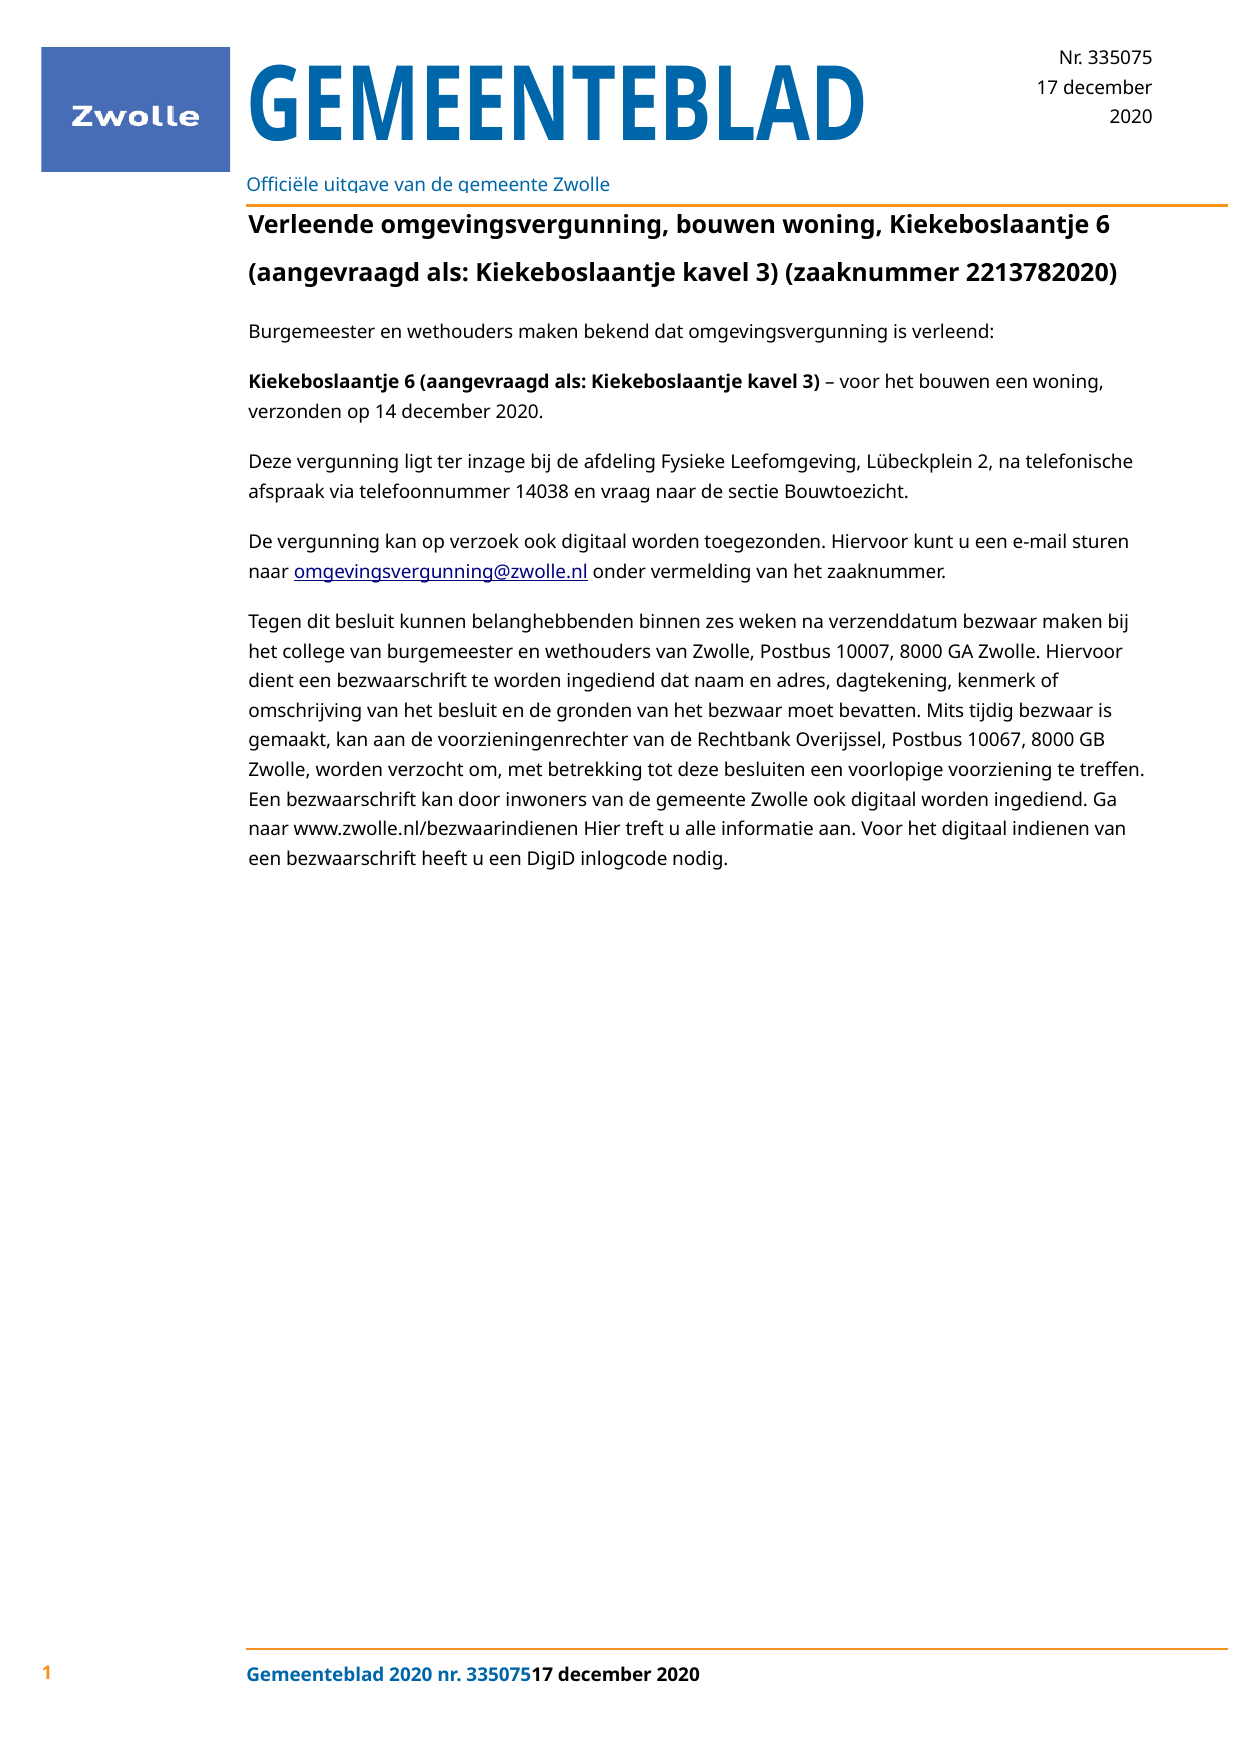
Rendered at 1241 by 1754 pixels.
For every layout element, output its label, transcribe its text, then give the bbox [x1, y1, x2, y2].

text Kiekeboslaantje 6 (aangevraagd als: Kiekeboslaantje kavel 3) – voor het bouwen een woning, verzonden op 14 december 2020. [248, 368, 1152, 424]
text Tegen dit besluit kunnen belanghebbenden binnen zes weken na verzenddatum bezwaar maken bij het college van burgemeester en wethouders van Zwolle, Postbus 10007, 8000 GA Zwolle. Hiervoor dient een bezwaarschrift te worden ingediend dat naam en adres, dagtekening, kenmerk of omschrijving van het besluit en de gronden van het bezwaar moet bevatten. Mits tijdig bezwaar is gemaakt, kan aan de voorzieningenrechter van de Rechtbank Overijssel, Postbus 10067, 8000 GB Zwolle, worden verzocht om, met betrekking tot deze besluiten een voorlopige voorziening te treffen. Een bezwaarschrift kan door inwoners van de gemeente Zwolle ook digitaal worden ingediend. Ga naar www.zwolle.nl/bezwaarindienen Hier treft u alle informatie aan. Voor het digitaal indienen van een bezwaarschrift heeft u een DigiD inlogcode nodig. [248, 608, 1152, 871]
text Verleende omgevingsvergunning, bouwen woning, Kiekeboslaantje 6 (aangevraagd als: Kiekeboslaantje kavel 3) (zaaknummer 2213782020) [248, 207, 1152, 288]
picture [41, 47, 231, 172]
text Burgemeester en wethouders maken bekend dat omgevingsvergunning is verleend: [248, 318, 1152, 344]
text Deze vergunning ligt ter inzage bij de afdeling Fysieke Leefomgeving, Lübeckplein 2, na telefonische afspraak via telefoonnummer 14038 en vraag naar de sectie Bouwtoezicht. [248, 448, 1152, 504]
text De vergunning kan op verzoek ook digitaal worden toegezonden. Hiervoor kunt u een e-mail sturen naar omgevingsvergunning@zwolle.nl onder vermelding van het zaaknummer. [248, 528, 1152, 584]
